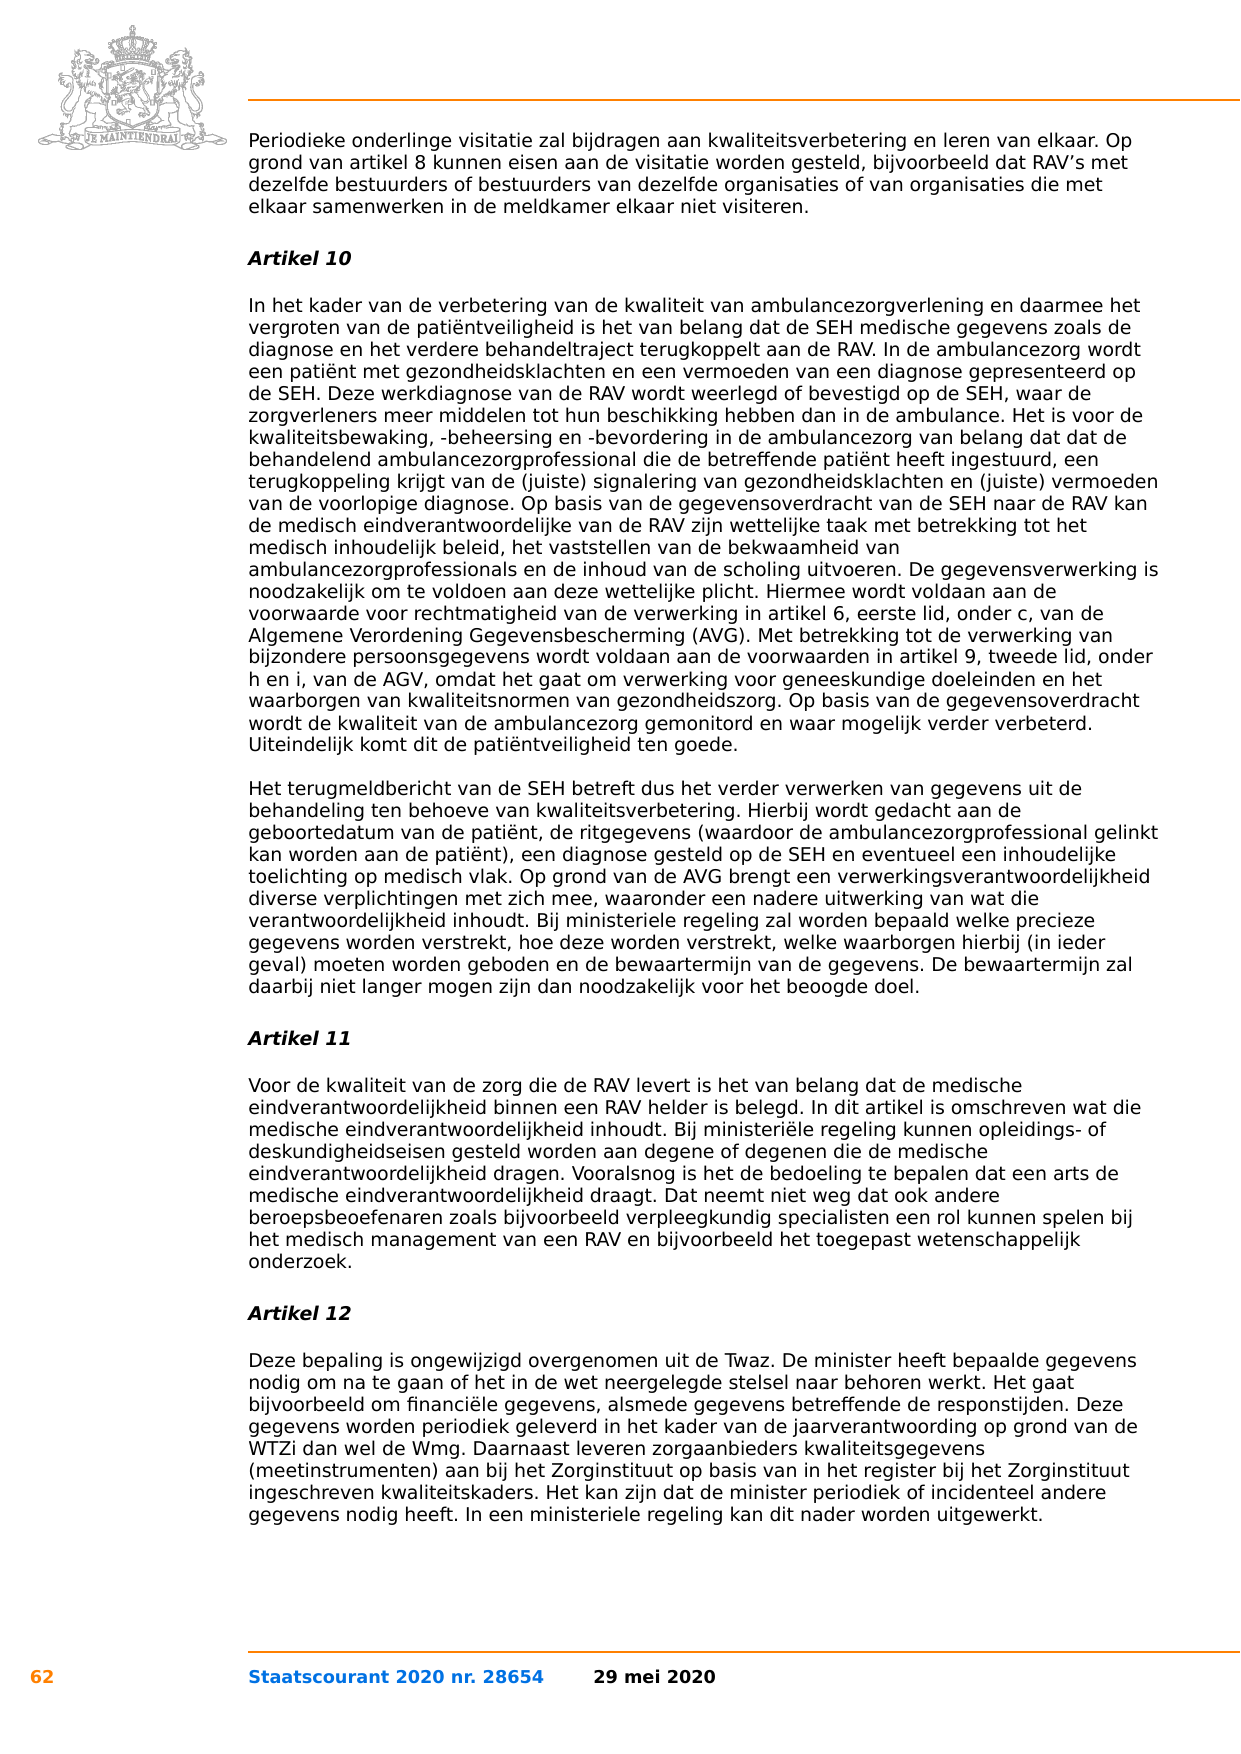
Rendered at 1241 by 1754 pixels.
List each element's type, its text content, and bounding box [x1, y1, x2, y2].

picture [38, 25, 227, 150]
subtitle Artikel 12 [248, 1303, 1163, 1325]
text Periodieke onderlinge visitatie zal bijdragen aan kwaliteitsverbetering en leren van elkaar. Op grond van artikel 8 kunnen eisen aan de visitatie worden gesteld, bijvoorbeeld dat RAV’s met dezelfde bestuurders of bestuurders van dezelfde organisaties of van organisaties die met elkaar samenwerken in de meldkamer elkaar niet visiteren. [248, 130, 1163, 218]
text Deze bepaling is ongewijzigd overgenomen uit de Twaz. De minister heeft bepaalde gegevens nodig om na te gaan of het in de wet neergelegde stelsel naar behoren werkt. Het gaat bijvoorbeeld om financiële gegevens, alsmede gegevens betreffende de responstijden. Deze gegevens worden periodiek geleverd in het kader van de jaarverantwoording op grond van de WTZi dan wel de Wmg. Daarnaast leveren zorgaanbieders kwaliteitsgegevens (meetinstrumenten) aan bij het Zorginstituut op basis van in het register bij het Zorginstituut ingeschreven kwaliteitskaders. Het kan zijn dat de minister periodiek of incidenteel andere gegevens nodig heeft. In een ministeriele regeling kan dit nader worden uitgewerkt. [248, 1350, 1163, 1526]
text Voor de kwaliteit van de zorg die de RAV levert is het van belang dat de medische eindverantwoordelijkheid binnen een RAV helder is belegd. In dit artikel is omschreven wat die medische eindverantwoordelijkheid inhoudt. Bij ministeriële regeling kunnen opleidings- of deskundigheidseisen gesteld worden aan degene of degenen die de medische eindverantwoordelijkheid dragen. Vooralsnog is het de bedoeling te bepalen dat een arts de medische eindverantwoordelijkheid draagt. Dat neemt niet weg dat ook andere beroepsbeoefenaren zoals bijvoorbeeld verpleegkundig specialisten een rol kunnen spelen bij het medisch management van een RAV en bijvoorbeeld het toegepast wetenschappelijk onderzoek. [248, 1075, 1163, 1273]
text Het terugmeldbericht van de SEH betreft dus het verder verwerken van gegevens uit de behandeling ten behoeve van kwaliteitsverbetering. Hierbij wordt gedacht aan de geboortedatum van de patiënt, de ritgegevens (waardoor de ambulancezorgprofessional gelinkt kan worden aan de patiënt), een diagnose gesteld op de SEH en eventueel een inhoudelijke toelichting op medisch vlak. Op grond van de AVG brengt een verwerkingsverantwoordelijkheid diverse verplichtingen met zich mee, waaronder een nadere uitwerking van wat die verantwoordelijkheid inhoudt. Bij ministeriele regeling zal worden bepaald welke precieze gegevens worden verstrekt, hoe deze worden verstrekt, welke waarborgen hierbij (in ieder geval) moeten worden geboden en de bewaartermijn van de gegevens. De bewaartermijn zal daarbij niet langer mogen zijn dan noodzakelijk voor het beoogde doel. [248, 778, 1163, 998]
subtitle Artikel 10 [248, 248, 1163, 270]
subtitle Artikel 11 [248, 1028, 1163, 1050]
text In het kader van de verbetering van de kwaliteit van ambulancezorgverlening en daarmee het vergroten van de patiëntveiligheid is het van belang dat de SEH medische gegevens zoals de diagnose en het verdere behandeltraject terugkoppelt aan de RAV. In de ambulancezorg wordt een patiënt met gezondheidsklachten en een vermoeden van een diagnose gepresenteerd op de SEH. Deze werkdiagnose van de RAV wordt weerlegd of bevestigd op de SEH, waar de zorgverleners meer middelen tot hun beschikking hebben dan in de ambulance. Het is voor de kwaliteitsbewaking, -beheersing en -bevordering in de ambulancezorg van belang dat dat de behandelend ambulancezorgprofessional die de betreffende patiënt heeft ingestuurd, een terugkoppeling krijgt van de (juiste) signalering van gezondheidsklachten en (juiste) vermoeden van de voorlopige diagnose. Op basis van de gegevensoverdracht van de SEH naar de RAV kan de medisch eindverantwoordelijke van de RAV zijn wettelijke taak met betrekking tot het medisch inhoudelijk beleid, het vaststellen van de bekwaamheid van ambulancezorgprofessionals en de inhoud van de scholing uitvoeren. De gegevensverwerking is noodzakelijk om te voldoen aan deze wettelijke plicht. Hiermee wordt voldaan aan de voorwaarde voor rechtmatigheid van de verwerking in artikel 6, eerste lid, onder c, van de Algemene Verordening Gegevensbescherming (AVG). Met betrekking tot de verwerking van bijzondere persoonsgegevens wordt voldaan aan de voorwaarden in artikel 9, tweede lid, onder h en i, van de AGV, omdat het gaat om verwerking voor geneeskundige doeleinden en het waarborgen van kwaliteitsnormen van gezondheidszorg. Op basis van de gegevensoverdracht wordt de kwaliteit van de ambulancezorg gemonitord en waar mogelijk verder verbeterd. Uiteindelijk komt dit de patiëntveiligheid ten goede. [248, 295, 1163, 756]
